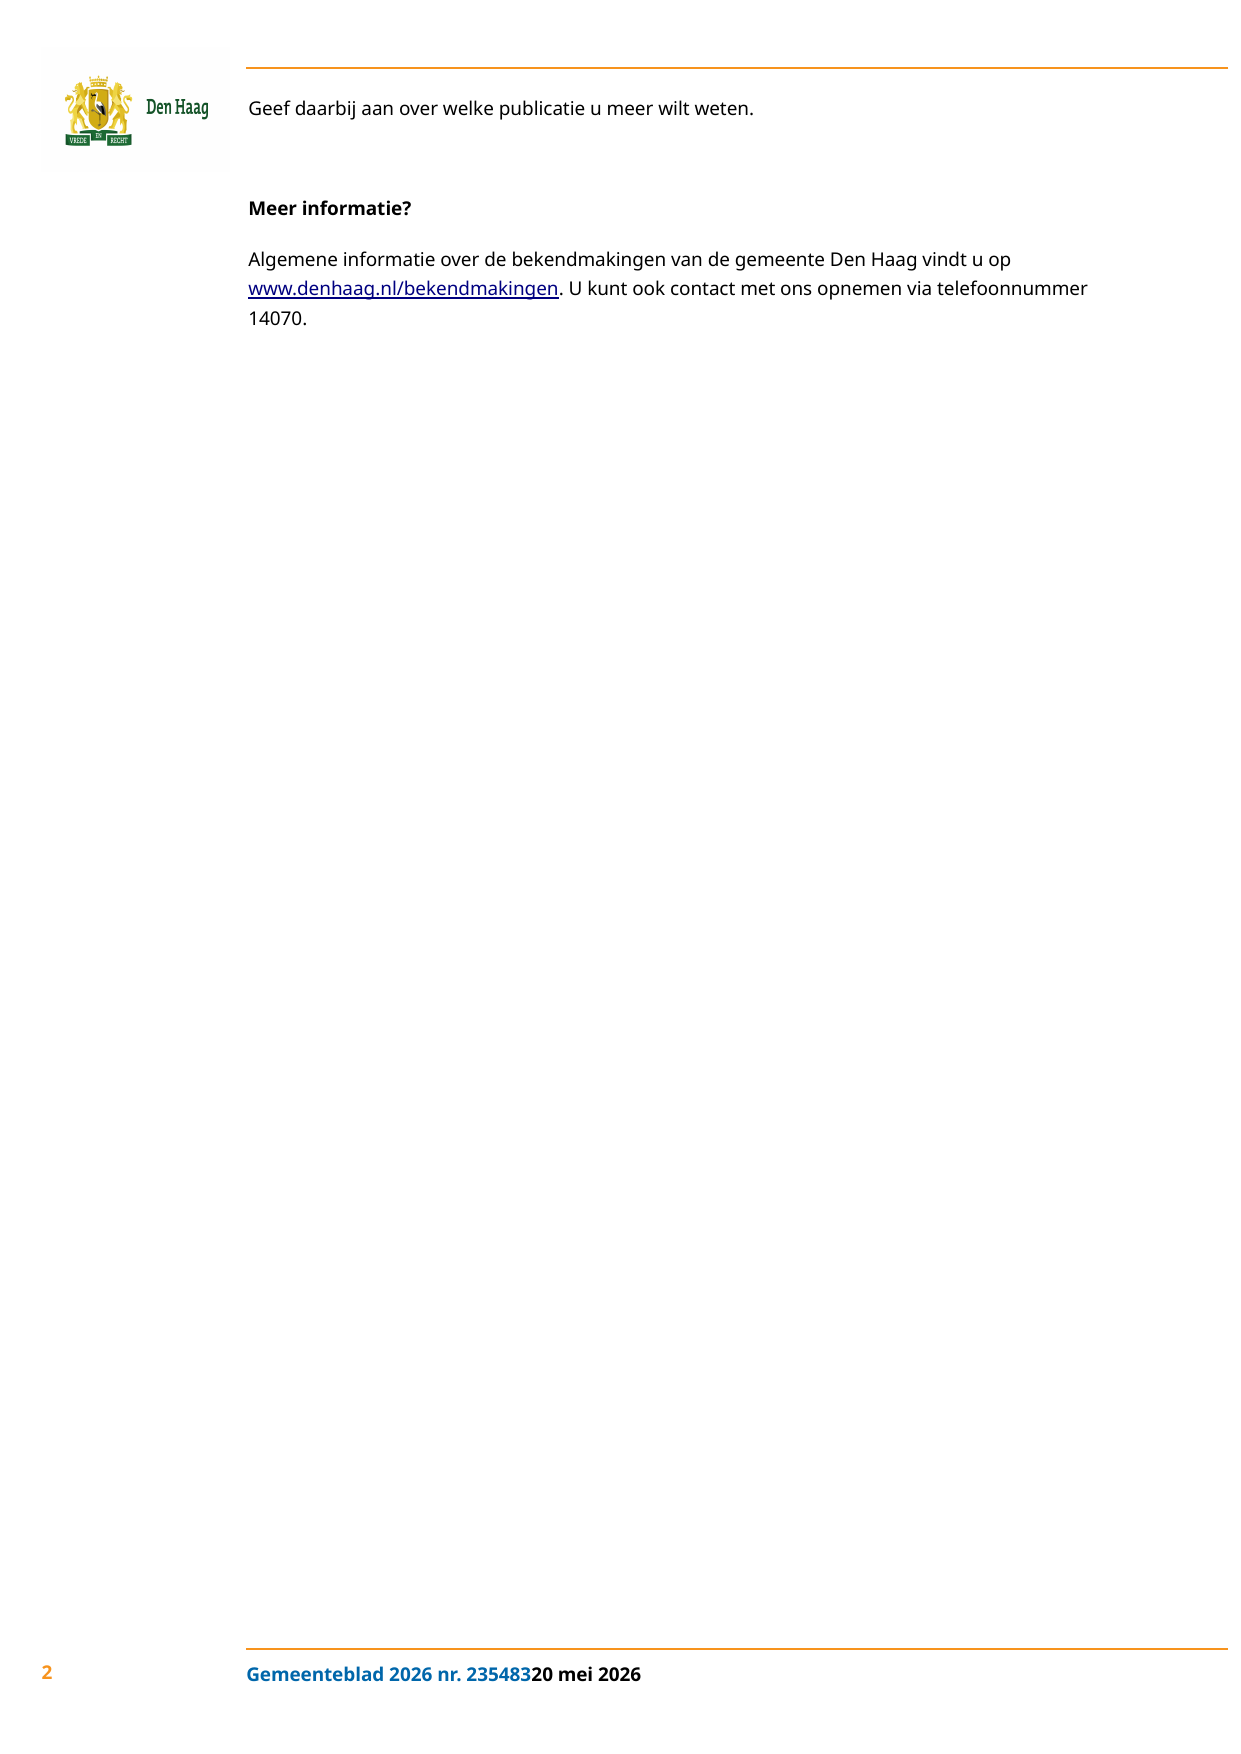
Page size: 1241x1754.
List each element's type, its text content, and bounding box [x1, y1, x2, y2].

text Geef daarbij aan over welke publicatie u meer wilt weten. [248, 95, 1152, 121]
text Meer informatie? [248, 196, 1152, 221]
picture [41, 47, 231, 172]
text Algemene informatie over de bekendmakingen van de gemeente Den Haag vindt u op www.denhaag.nl/bekendmakingen. U kunt ook contact met ons opnemen via telefoonnummer 14070. [248, 246, 1152, 331]
